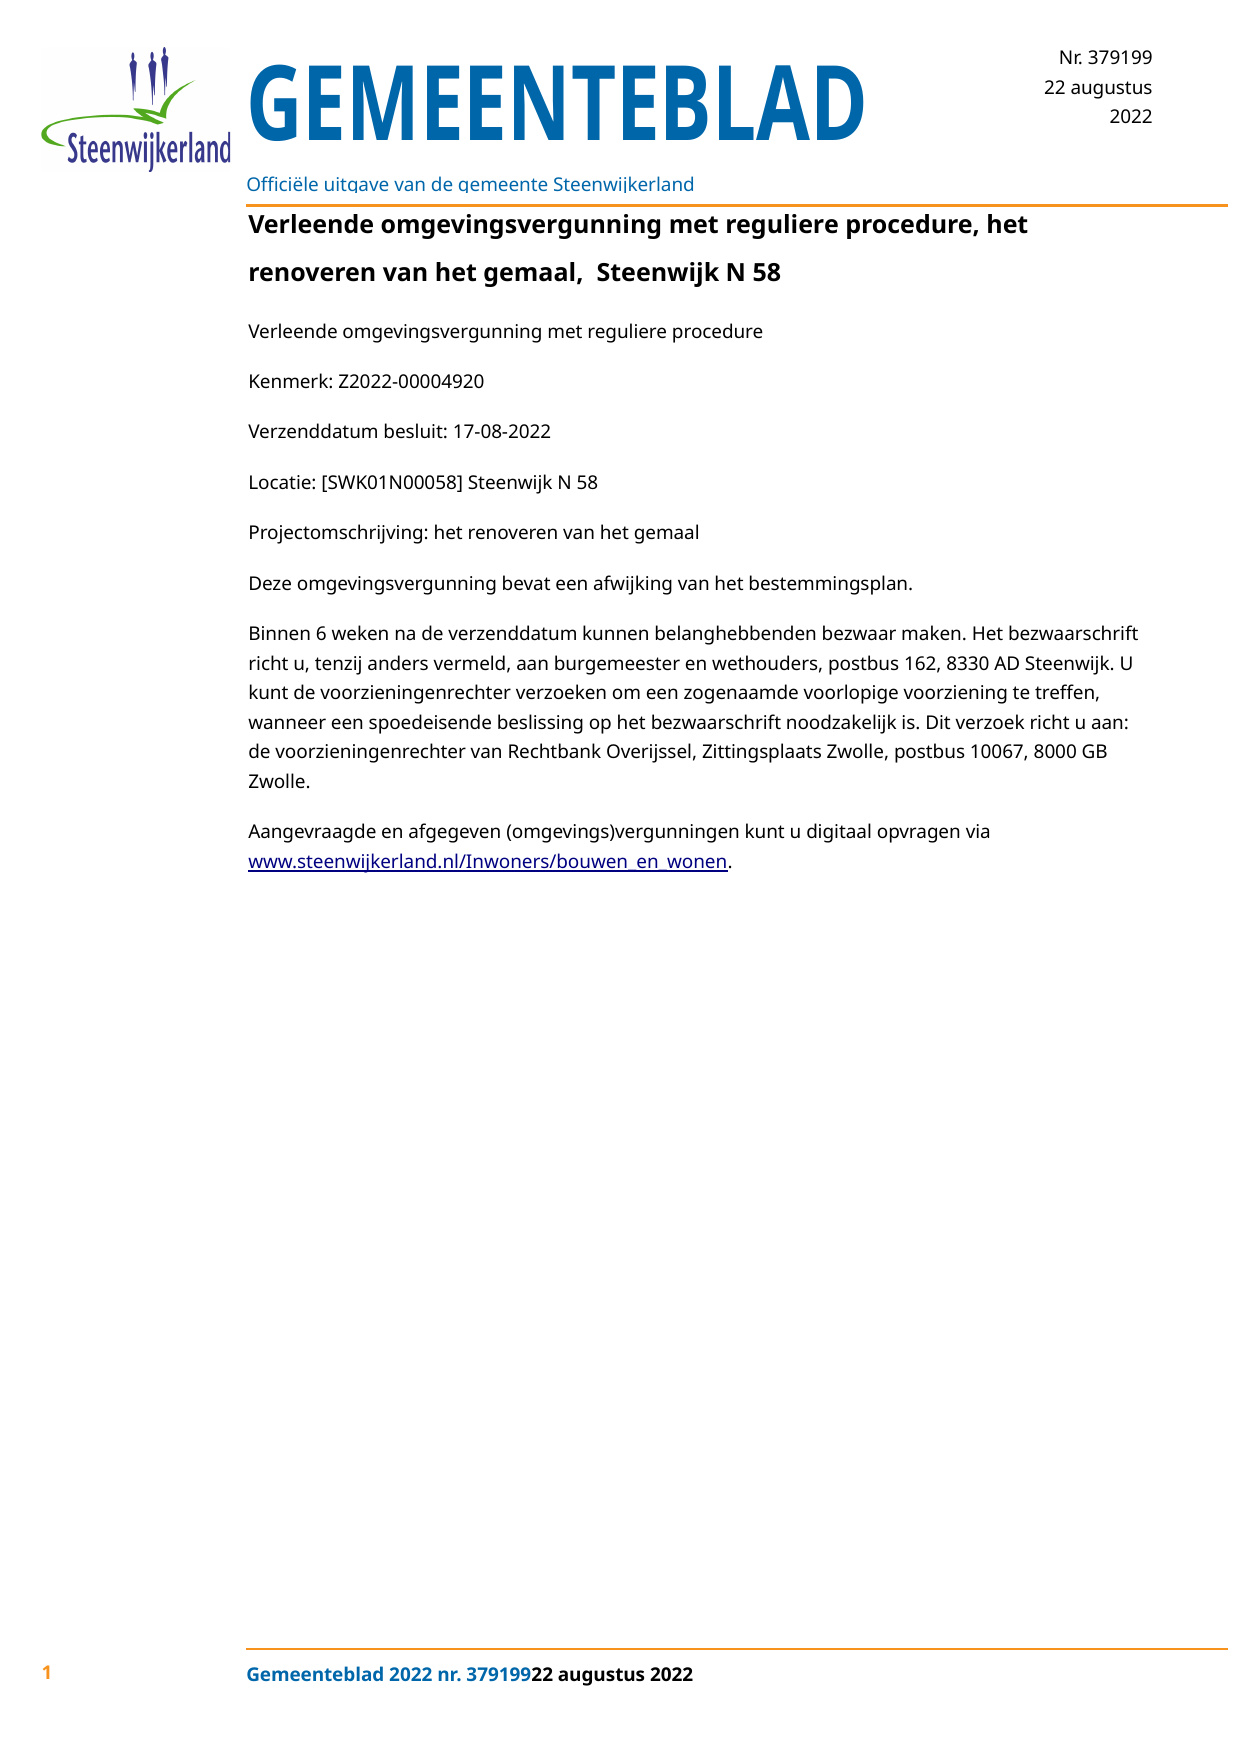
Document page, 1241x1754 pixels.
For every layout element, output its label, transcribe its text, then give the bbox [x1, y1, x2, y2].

text Locatie: [SWK01N00058] Steenwijk N 58 [248, 469, 1152, 495]
text Binnen 6 weken na de verzenddatum kunnen belanghebbenden bezwaar maken. Het bezwaarschrift richt u, tenzij anders vermeld, aan burgemeester en wethouders, postbus 162, 8330 AD Steenwijk. U kunt de voorzieningenrechter verzoeken om een zogenaamde voorlopige voorziening te treffen, wanneer een spoedeisende beslissing op het bezwaarschrift noodzakelijk is. Dit verzoek richt u aan: de voorzieningenrechter van Rechtbank Overijssel, Zittingsplaats Zwolle, postbus 10067, 8000 GB Zwolle. [248, 620, 1152, 794]
text Verzenddatum besluit: 17-08-2022 [248, 419, 1152, 444]
text Deze omgevingsvergunning bevat een afwijking van het bestemmingsplan. [248, 570, 1152, 596]
text Projectomschrijving: het renoveren van het gemaal [248, 519, 1152, 545]
text Aangevraagde en afgegeven (omgevings)vergunningen kunt u digitaal opvragen via www.steenwijkerland.nl/Inwoners/bouwen_en_wonen. [248, 819, 1152, 874]
text Verleende omgevingsvergunning met reguliere procedure, het renoveren van het gemaal, Steenwijk N 58 [248, 207, 1152, 288]
text Kenmerk: Z2022-00004920 [248, 368, 1152, 394]
text Verleende omgevingsvergunning met reguliere procedure [248, 318, 1152, 344]
picture [41, 47, 231, 172]
